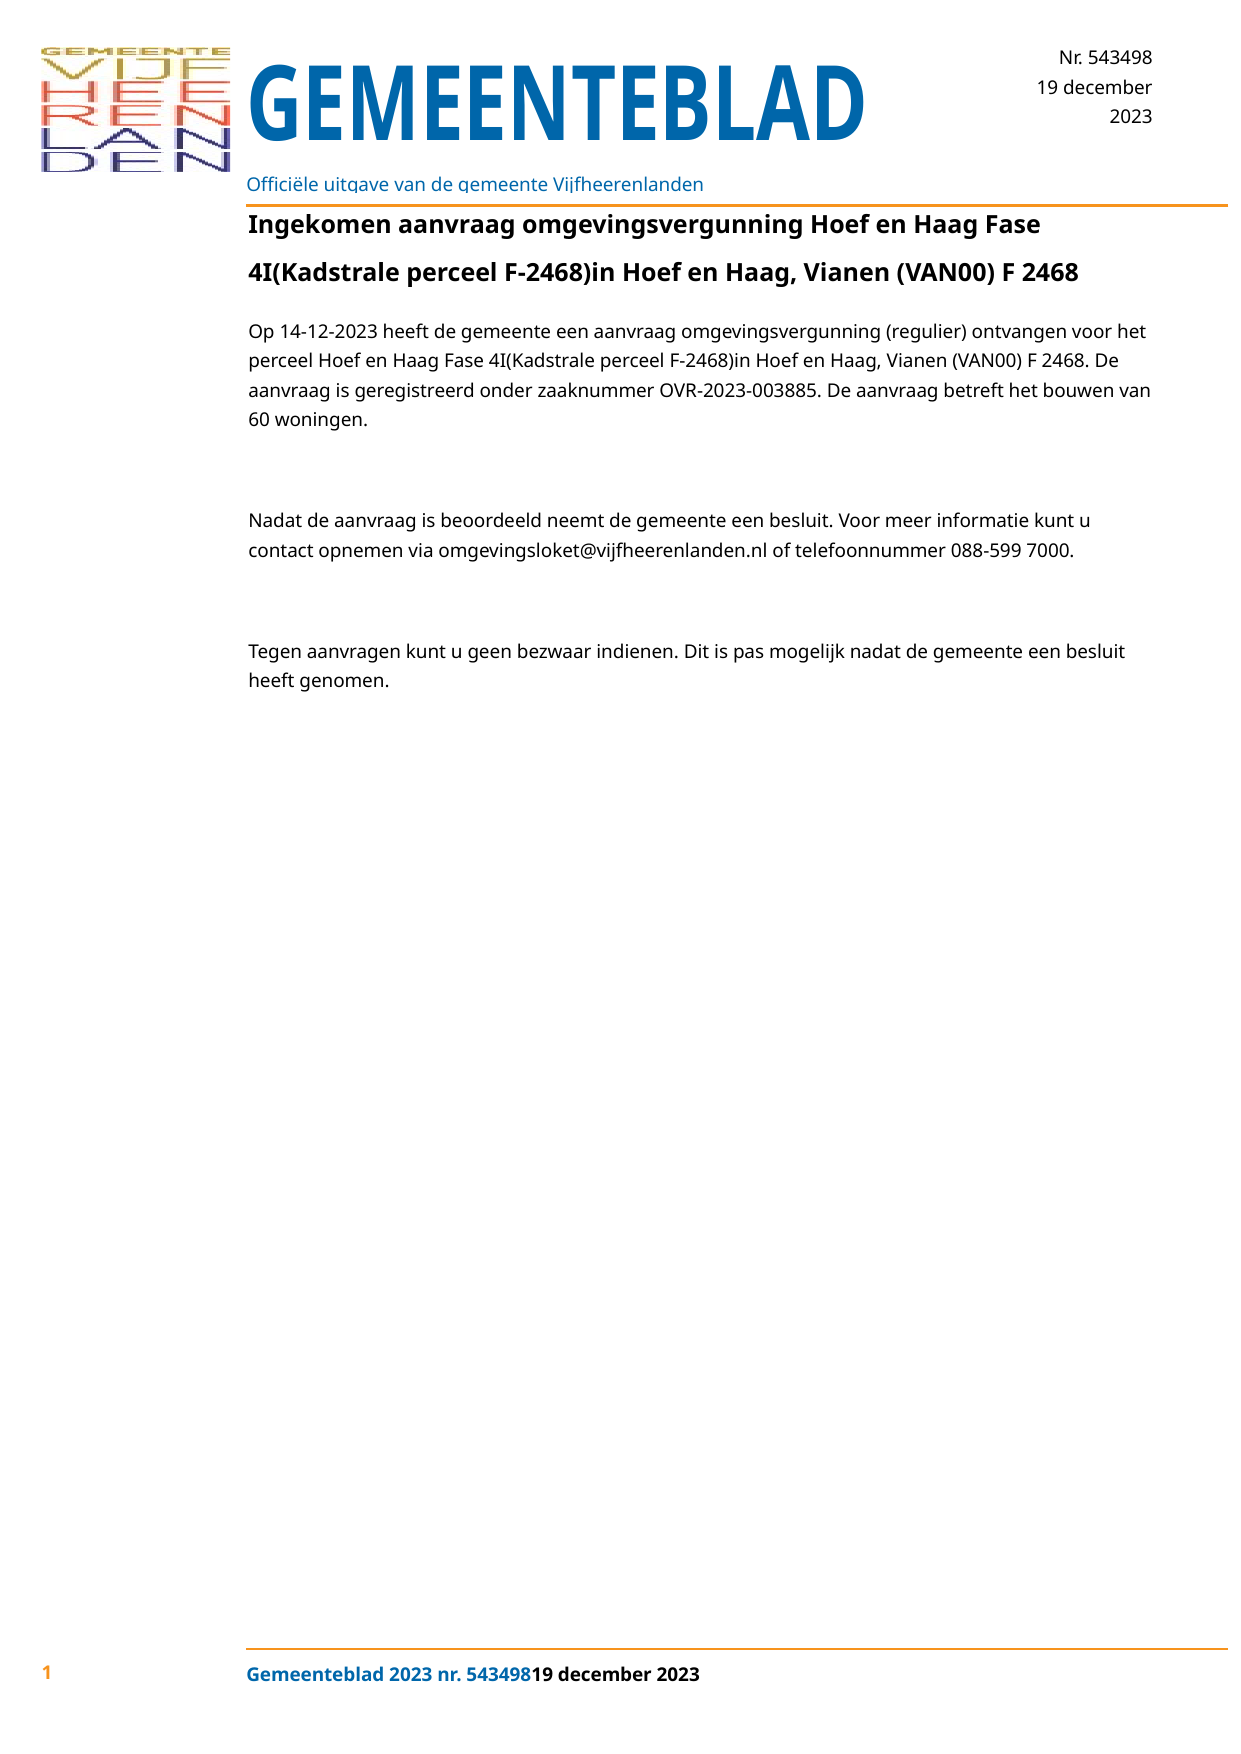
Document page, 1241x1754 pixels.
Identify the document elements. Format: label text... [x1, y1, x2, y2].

text Op 14-12-2023 heeft de gemeente een aanvraag omgevingsvergunning (regulier) ontvangen voor het perceel Hoef en Haag Fase 4I(Kadstrale perceel F-2468)in Hoef en Haag, Vianen (VAN00) F 2468. De aanvraag is geregistreerd onder zaaknummer OVR-2023-003885. De aanvraag betreft het bouwen van 60 woningen. [248, 318, 1152, 432]
text Tegen aanvragen kunt u geen bezwaar indienen. Dit is pas mogelijk nadat de gemeente een besluit heeft genomen. [248, 638, 1152, 693]
text Nadat de aanvraag is beoordeeld neemt de gemeente een besluit. Voor meer informatie kunt u contact opnemen via omgevingsloket@vijfheerenlanden.nl of telefoonnummer 088-599 7000. [248, 507, 1152, 563]
text Ingekomen aanvraag omgevingsvergunning Hoef en Haag Fase 4I(Kadstrale perceel F-2468)in Hoef en Haag, Vianen (VAN00) F 2468 [248, 207, 1152, 288]
picture [41, 47, 231, 172]
